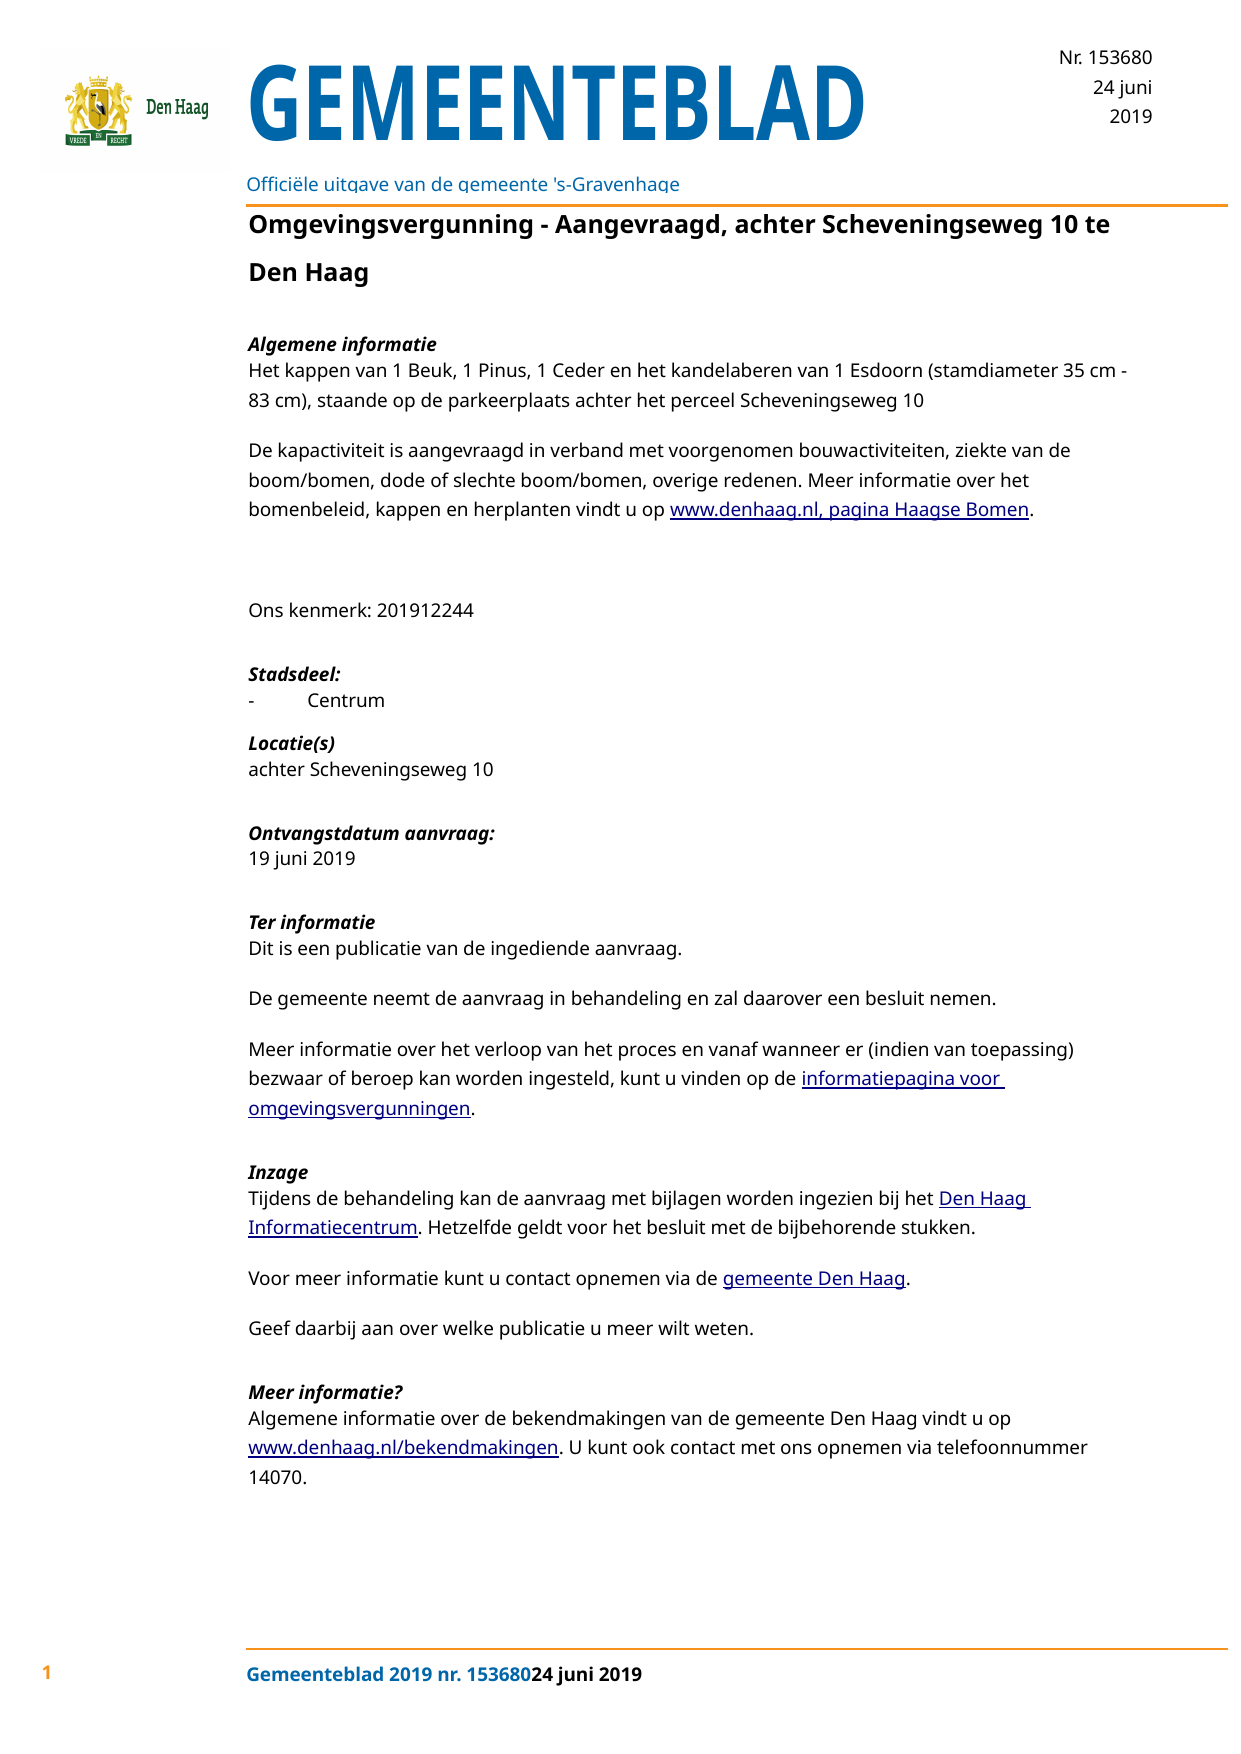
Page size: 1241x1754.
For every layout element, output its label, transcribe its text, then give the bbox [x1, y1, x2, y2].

text 19 juni 2019 [248, 845, 1152, 871]
text De gemeente neemt de aanvraag in behandeling en zal daarover een besluit nemen. [248, 986, 1152, 1011]
text Omgevingsvergunning - Aangevraagd, achter Scheveningseweg 10 te Den Haag [248, 207, 1152, 288]
text Stadsdeel: [248, 661, 1152, 687]
text Locatie(s) [248, 730, 1152, 756]
text Algemene informatie over de bekendmakingen van de gemeente Den Haag vindt u op www.denhaag.nl/bekendmakingen. U kunt ook contact met ons opnemen via telefoonnummer 14070. [248, 1405, 1152, 1490]
list Centrum [248, 687, 1152, 713]
text Meer informatie over het verloop van het proces en vanaf wanneer er (indien van toepassing) bezwaar of beroep kan worden ingesteld, kunt u vinden op de informatiepagina voor omgevingsvergunningen. [248, 1036, 1152, 1121]
text De kapactiviteit is aangevraagd in verband met voorgenomen bouwactiviteiten, ziekte van de boom/bomen, dode of slechte boom/bomen, overige redenen. Meer informatie over het bomenbeleid, kappen en herplanten vindt u op www.denhaag.nl, pagina Haagse Bomen. [248, 437, 1152, 522]
text Inzage [248, 1159, 1152, 1185]
text Tijdens de behandeling kan de aanvraag met bijlagen worden ingezien bij het Den Haag Informatiecentrum. Hetzelfde geldt voor het besluit met de bijbehorende stukken. [248, 1185, 1152, 1240]
text Ter informatie [248, 909, 1152, 935]
text Algemene informatie [248, 331, 1152, 357]
text achter Scheveningseweg 10 [248, 756, 1152, 781]
text Ons kenmerk: 201912244 [248, 597, 1152, 623]
text Meer informatie? [248, 1379, 1152, 1405]
picture [41, 47, 231, 172]
text Ontvangstdatum aanvraag: [248, 820, 1152, 845]
text Het kappen van 1 Beuk, 1 Pinus, 1 Ceder en het kandelaberen van 1 Esdoorn (stamdiameter 35 cm - 83 cm), staande op de parkeerplaats achter het perceel Scheveningseweg 10 [248, 357, 1152, 412]
text Geef daarbij aan over welke publicatie u meer wilt weten. [248, 1315, 1152, 1341]
text Voor meer informatie kunt u contact opnemen via de gemeente Den Haag. [248, 1265, 1152, 1291]
text Dit is een publicatie van de ingediende aanvraag. [248, 935, 1152, 961]
